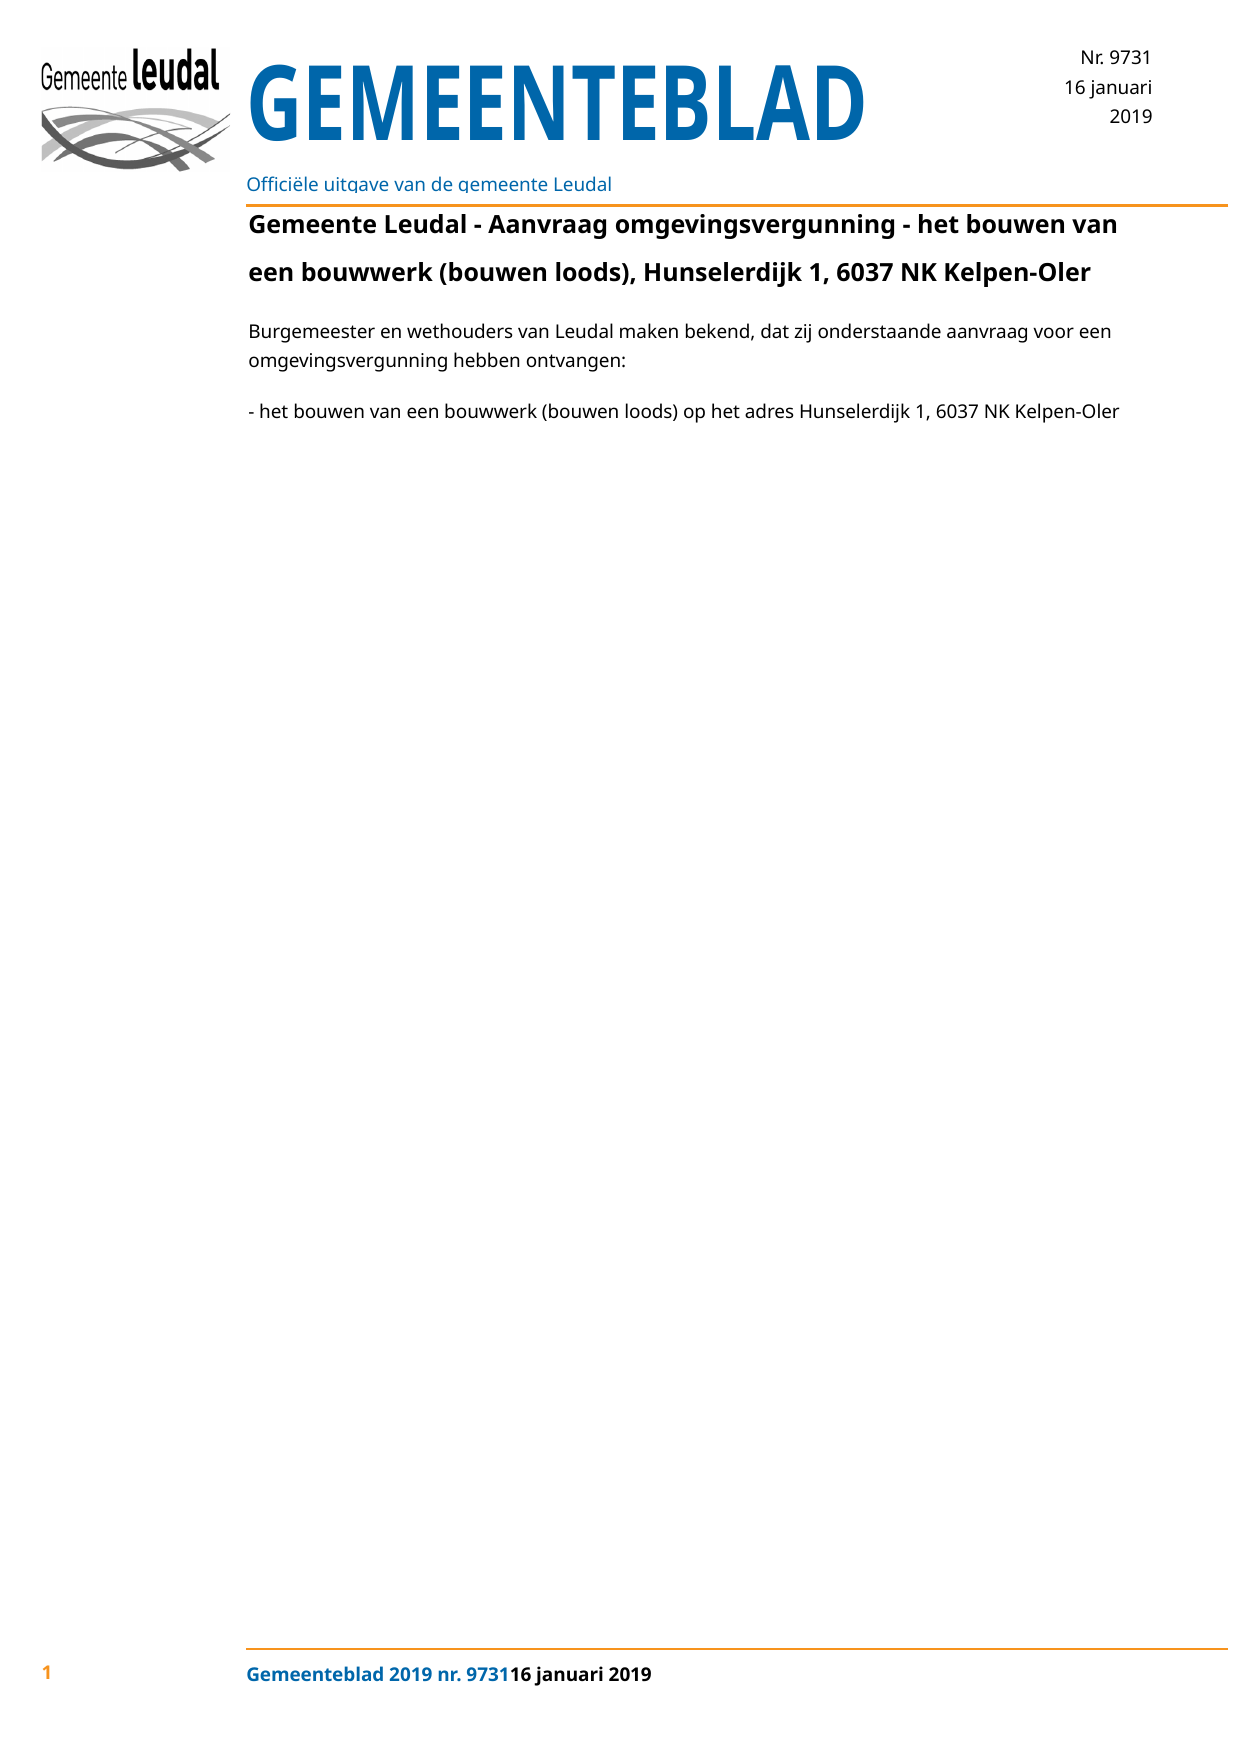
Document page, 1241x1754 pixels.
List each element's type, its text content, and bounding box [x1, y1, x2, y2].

text - het bouwen van een bouwwerk (bouwen loods) op het adres Hunselerdijk 1, 6037 NK Kelpen-Oler [248, 398, 1152, 424]
picture [41, 47, 231, 172]
text Gemeente Leudal - Aanvraag omgevingsvergunning - het bouwen van een bouwwerk (bouwen loods), Hunselerdijk 1, 6037 NK Kelpen-Oler [248, 207, 1152, 288]
text Burgemeester en wethouders van Leudal maken bekend, dat zij onderstaande aanvraag voor een omgevingsvergunning hebben ontvangen: [248, 318, 1152, 373]
